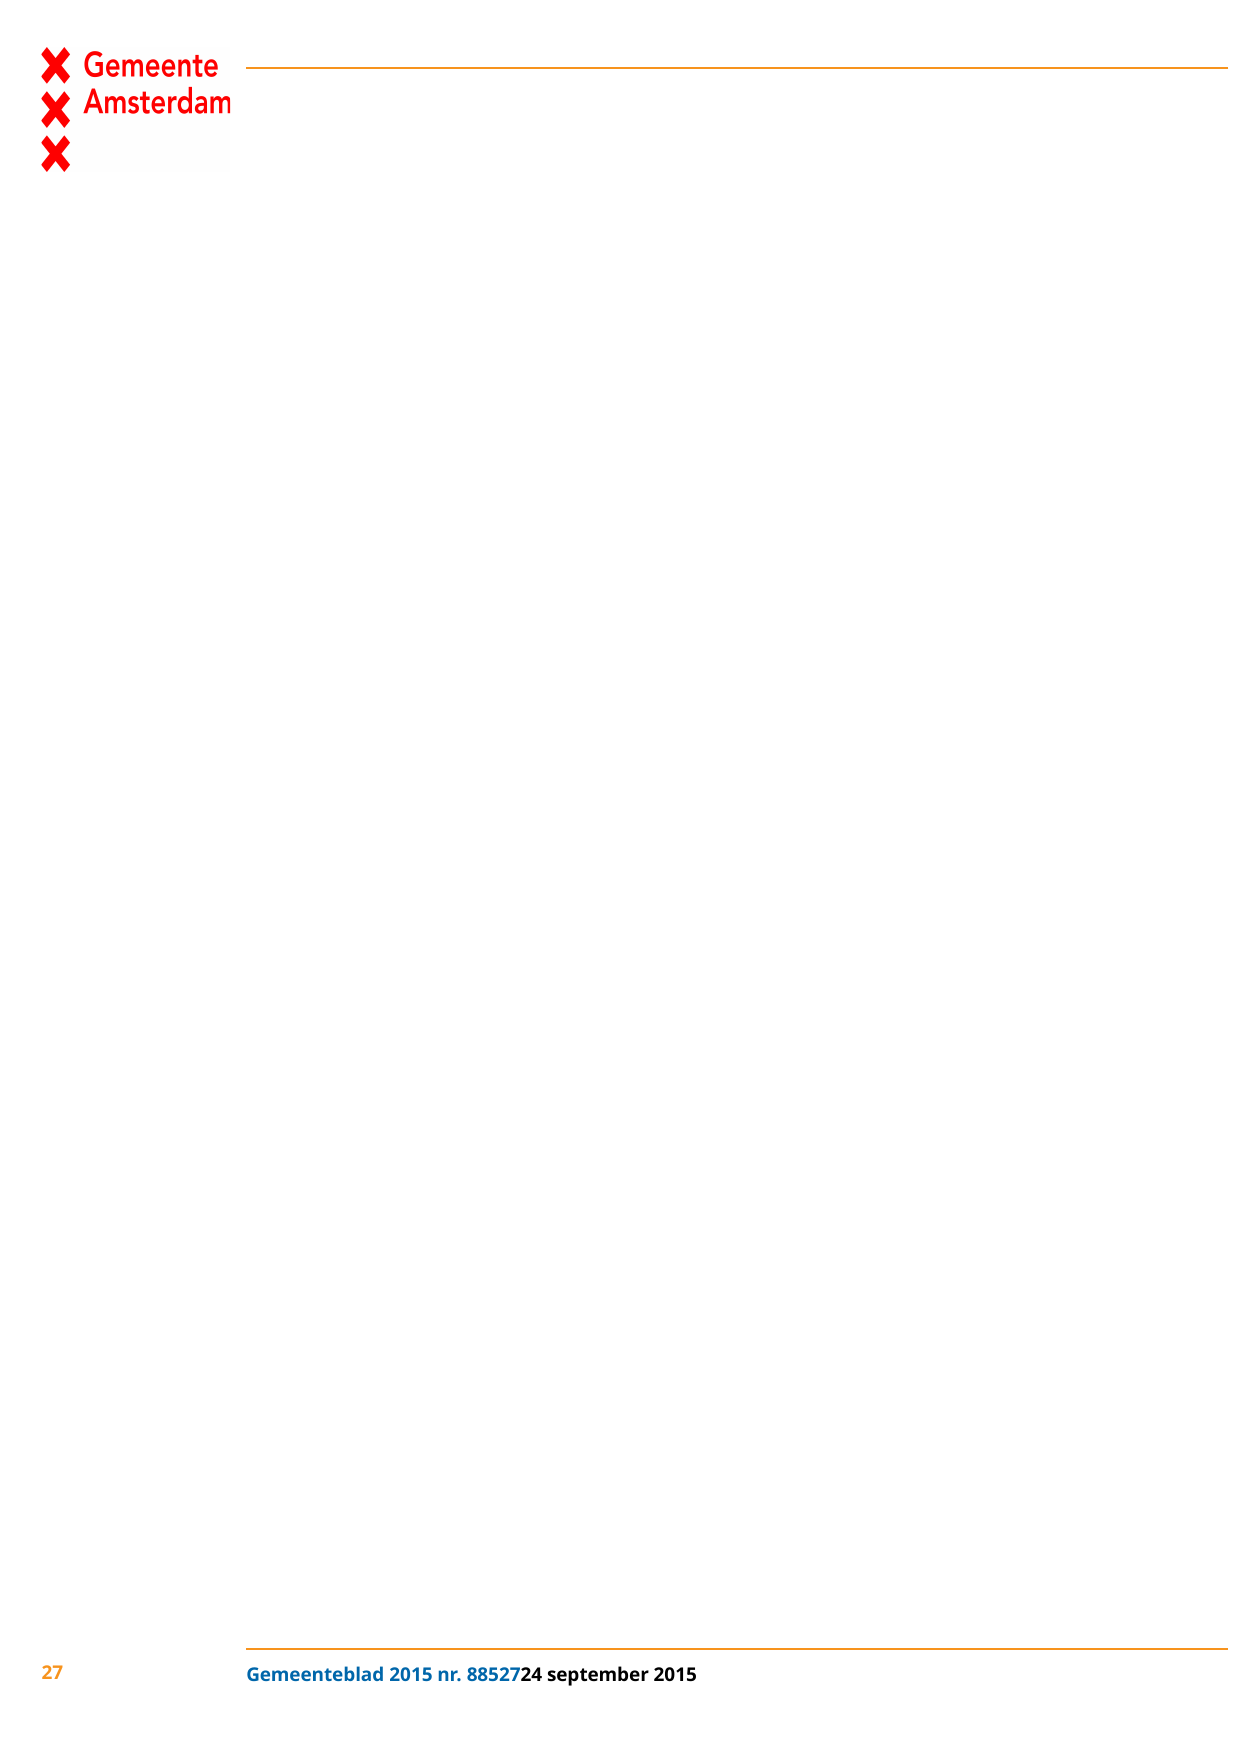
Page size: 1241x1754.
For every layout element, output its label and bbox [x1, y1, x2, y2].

picture [41, 47, 231, 172]
